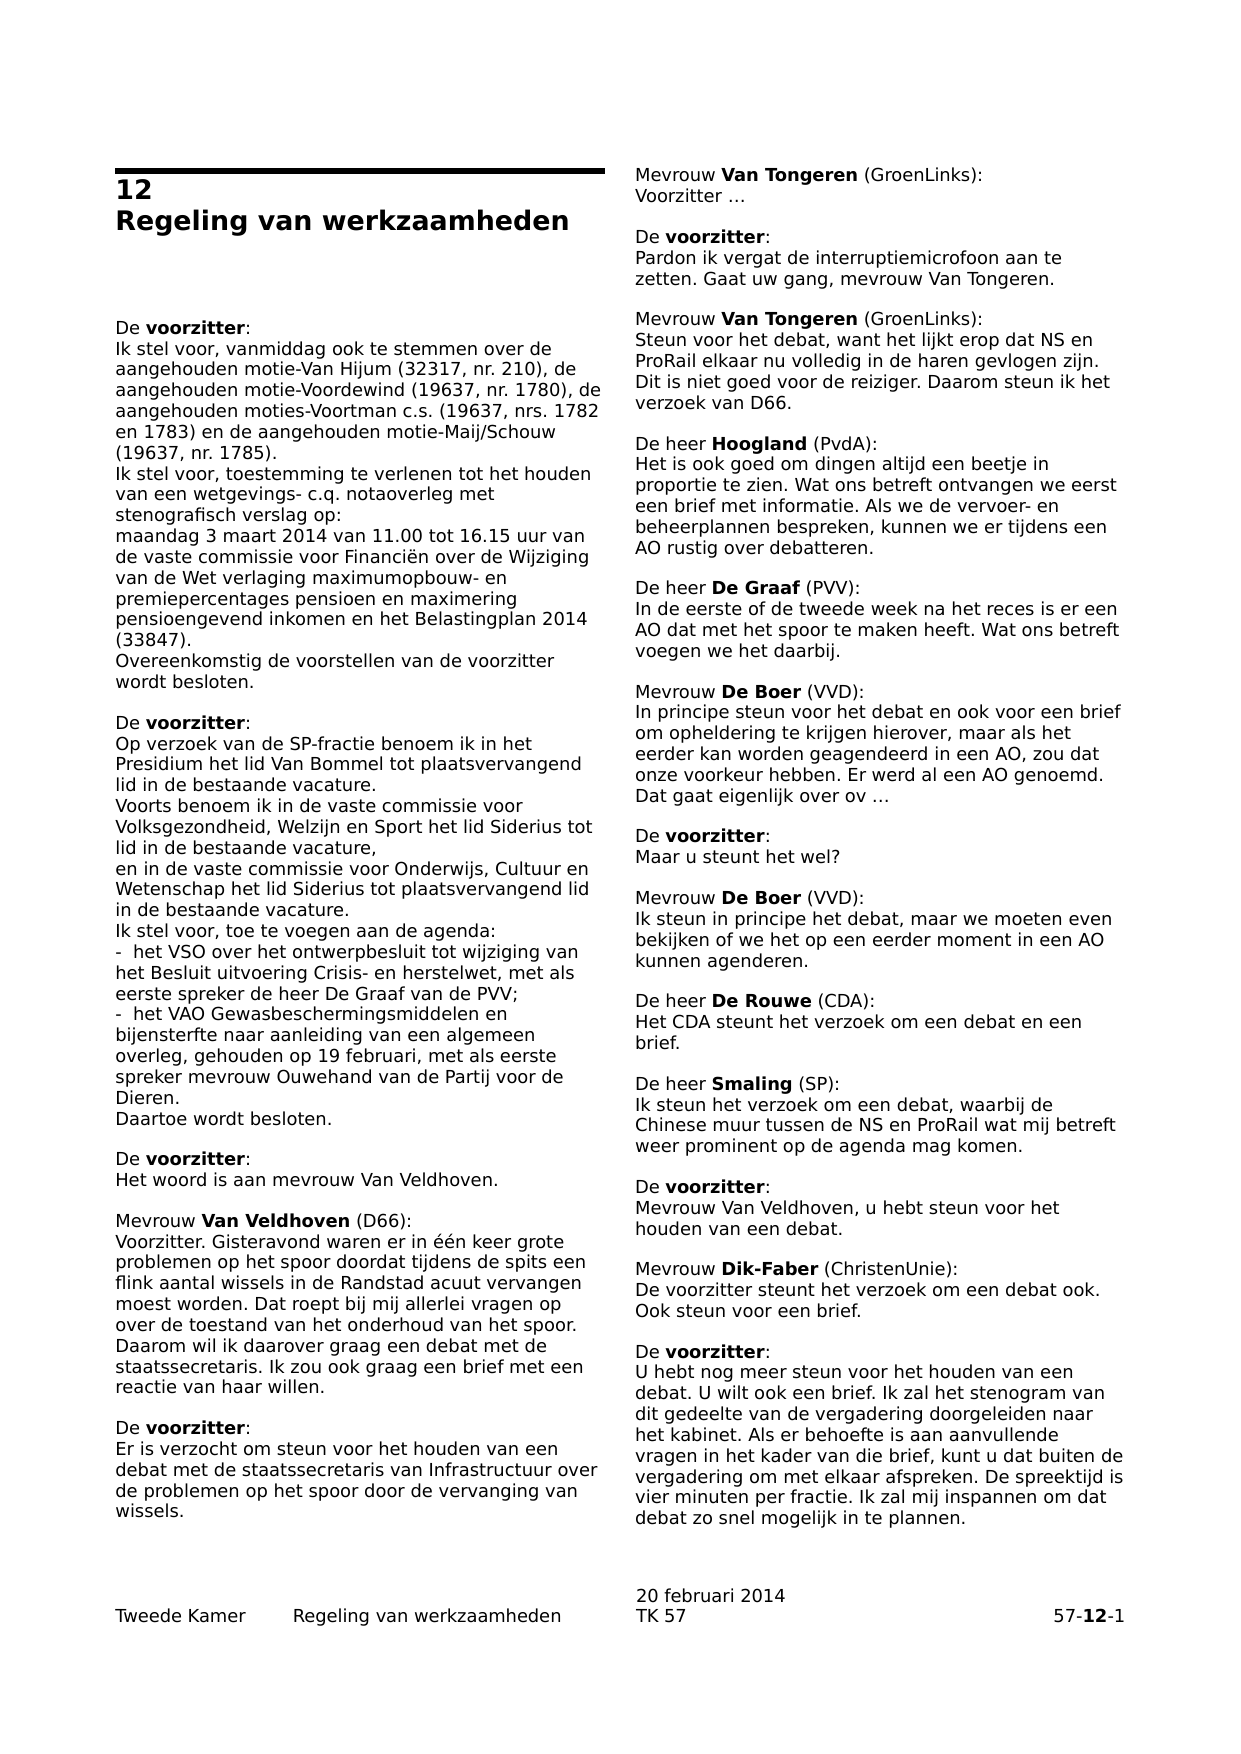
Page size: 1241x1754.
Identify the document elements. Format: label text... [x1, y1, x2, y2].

text Ik stel voor, vanmiddag ook te stemmen over de aangehouden motie-Van Hijum (32317, nr. 210), de aangehouden motie-Voordewind (19637, nr. 1780), de aangehouden moties-Voortman c.s. (19637, nrs. 1782 en 1783) en de aangehouden motie-Maij/Schouw (19637, nr. 1785). [115, 338, 605, 463]
text De voorzitter: [115, 712, 605, 733]
text Ik stel voor, toestemming te verlenen tot het houden van een wetgevings- c.q. notaoverleg met stenografisch verslag op: [115, 463, 605, 526]
text Op verzoek van de SP-fractie benoem ik in het Presidium het lid Van Bommel tot plaatsvervangend lid in de bestaande vacature. [115, 733, 605, 796]
text De voorzitter: [635, 826, 1125, 847]
list het VSO over het ontwerpbesluit tot wijziging van het Besluit uitvoering Crisis- en herstelwet, met als eerste spreker de heer De Graaf van de PVV; [115, 942, 605, 1004]
text In principe steun voor het debat en ook voor een brief om opheldering te krijgen hierover, maar als het eerder kan worden geagendeerd in een AO, zou dat onze voorkeur hebben. Er werd al een AO genoemd. Dat gaat eigenlijk over ov … [635, 702, 1125, 806]
text De heer De Graaf (PVV): [635, 578, 1125, 599]
text Het woord is aan mevrouw Van Veldhoven. [115, 1170, 605, 1191]
text De heer Hoogland (PvdA): [635, 433, 1125, 454]
text Maar u steunt het wel? [635, 847, 1125, 868]
text maandag 3 maart 2014 van 11.00 tot 16.15 uur van de vaste commissie voor Financiën over de Wijziging van de Wet verlaging maximumopbouw- en premiepercentages pensioen en maximering pensioengevend inkomen en het Belastingplan 2014 (33847). [115, 526, 605, 651]
text De heer Smaling (SP): [635, 1073, 1125, 1094]
text Het is ook goed om dingen altijd een beetje in proportie te zien. Wat ons betreft ontvangen we eerst een brief met informatie. Als we de vervoer- en beheerplannen bespreken, kunnen we er tijdens een AO rustig over debatteren. [635, 454, 1125, 558]
text U hebt nog meer steun voor het houden van een debat. U wilt ook een brief. Ik zal het stenogram van dit gedeelte van de vergadering doorgeleiden naar het kabinet. Als er behoefte is aan aanvullende vragen in het kader van die brief, kunt u dat buiten de vergadering om met elkaar afspreken. De spreektijd is vier minuten per fractie. Ik zal mij inspannen om dat debat zo snel mogelijk in te plannen. [635, 1362, 1125, 1529]
text Voorzitter. Gisteravond waren er in één keer grote problemen op het spoor doordat tijdens de spits een flink aantal wissels in de Randstad acuut vervangen moest worden. Dat roept bij mij allerlei vragen op over de toestand van het onderhoud van het spoor. Daarom wil ik daarover graag een debat met de staatssecretaris. Ik zou ook graag een brief met een reactie van haar willen. [115, 1231, 605, 1398]
list het VAO Gewasbeschermingsmiddelen en bijensterfte naar aanleiding van een algemeen overleg, gehouden op 19 februari, met als eerste spreker mevrouw Ouwehand van de Partij voor de Dieren. [115, 1004, 605, 1108]
text De voorzitter: [115, 1418, 605, 1439]
text Het CDA steunt het verzoek om een debat en een brief. [635, 1012, 1125, 1053]
text Steun voor het debat, want het lijkt erop dat NS en ProRail elkaar nu volledig in de haren gevlogen zijn. Dit is niet goed voor de reiziger. Daarom steun ik het verzoek van D66. [635, 330, 1125, 413]
text Ik steun in principe het debat, maar we moeten even bekijken of we het op een eerder moment in een AO kunnen agenderen. [635, 909, 1125, 971]
text De voorzitter steunt het verzoek om een debat ook. Ook steun voor een brief. [635, 1280, 1125, 1322]
text Daartoe wordt besloten. [115, 1108, 605, 1129]
text Mevrouw Dik-Faber (ChristenUnie): [635, 1259, 1125, 1280]
text De voorzitter: [115, 1149, 605, 1170]
text Ik stel voor, toe te voegen aan de agenda: [115, 921, 605, 942]
text Voorts benoem ik in de vaste commissie voor Volksgezondheid, Welzijn en Sport het lid Siderius tot lid in de bestaande vacature, [115, 796, 605, 858]
text Mevrouw Van Veldhoven, u hebt steun voor het houden van een debat. [635, 1197, 1125, 1239]
text Voorzitter … [635, 186, 1125, 207]
text Mevrouw Van Tongeren (GroenLinks): [635, 309, 1125, 330]
text De voorzitter: [635, 1342, 1125, 1362]
text De heer De Rouwe (CDA): [635, 991, 1125, 1012]
text Overeenkomstig de voorstellen van de voorzitter wordt besloten. [115, 651, 605, 692]
text Mevrouw De Boer (VVD): [635, 681, 1125, 702]
text en in de vaste commissie voor Onderwijs, Cultuur en Wetenschap het lid Siderius tot plaatsvervangend lid in de bestaande vacature. [115, 858, 605, 921]
text Mevrouw De Boer (VVD): [635, 888, 1125, 909]
text De voorzitter: [635, 1177, 1125, 1197]
text Mevrouw Van Veldhoven (D66): [115, 1211, 605, 1231]
text Ik steun het verzoek om een debat, waarbij de Chinese muur tussen de NS en ProRail wat mij betreft weer prominent op de agenda mag komen. [635, 1094, 1125, 1157]
title 12 Regeling van werkzaamheden [115, 174, 605, 237]
text Er is verzocht om steun voor het houden van een debat met de staatssecretaris van Infrastructuur over de problemen op het spoor door de vervanging van wissels. [115, 1439, 605, 1522]
text De voorzitter: [115, 318, 605, 338]
text Mevrouw Van Tongeren (GroenLinks): [635, 165, 1125, 186]
text In de eerste of de tweede week na het reces is er een AO dat met het spoor te maken heeft. Wat ons betreft voegen we het daarbij. [635, 599, 1125, 661]
text De voorzitter: [635, 227, 1125, 248]
text Pardon ik vergat de interruptiemicrofoon aan te zetten. Gaat uw gang, mevrouw Van Tongeren. [635, 248, 1125, 289]
